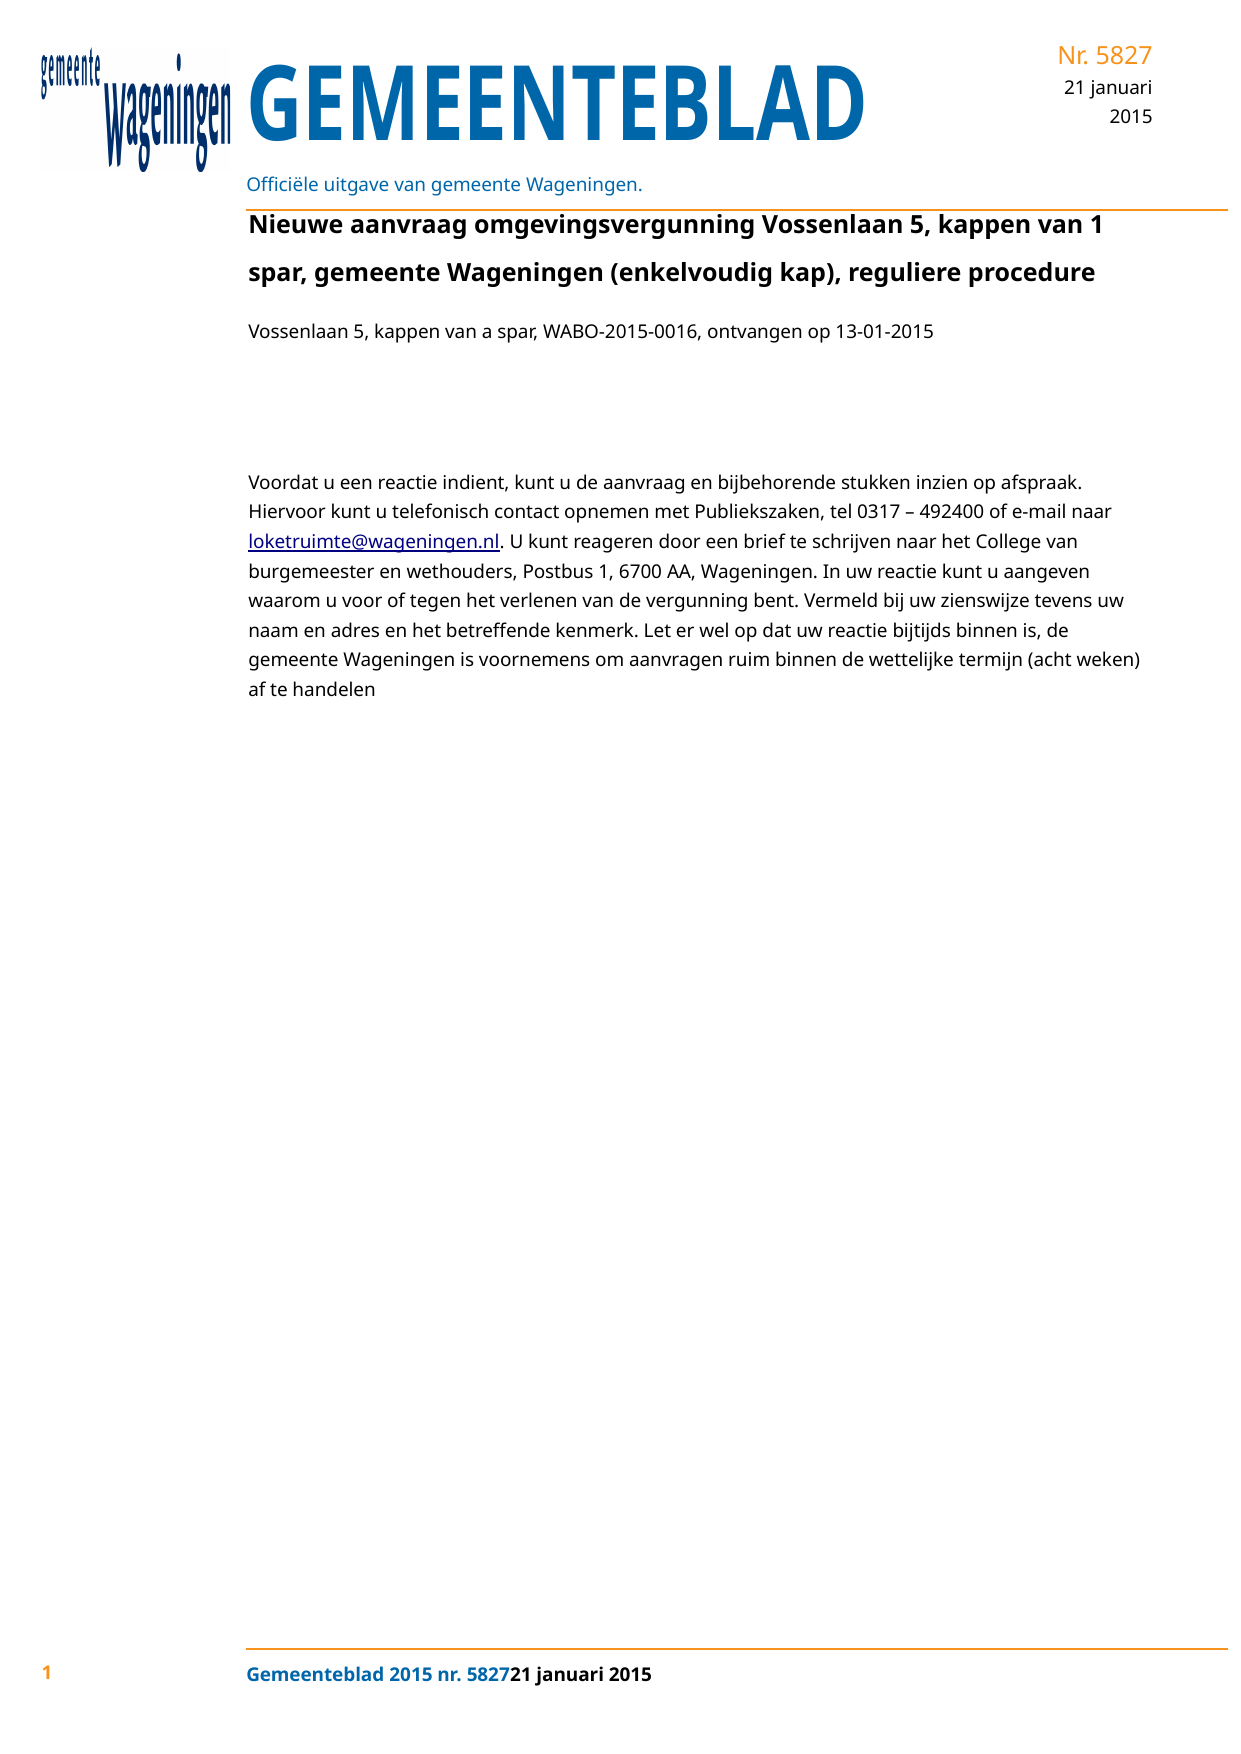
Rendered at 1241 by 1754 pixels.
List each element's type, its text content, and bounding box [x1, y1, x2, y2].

text Nieuwe aanvraag omgevingsvergunning Vossenlaan 5, kappen van 1 spar, gemeente Wageningen (enkelvoudig kap), reguliere procedure [248, 211, 1152, 288]
text Voordat u een reactie indient, kunt u de aanvraag en bijbehorende stukken inzien op afspraak. Hiervoor kunt u telefonisch contact opnemen met Publiekszaken, tel 0317 – 492400 of e-mail naar loketruimte@wageningen.nl. U kunt reageren door een brief te schrijven naar het College van burgemeester en wethouders, Postbus 1, 6700 AA, Wageningen. In uw reactie kunt u aangeven waarom u voor of tegen het verlenen van de vergunning bent. Vermeld bij uw zienswijze tevens uw naam en adres en het betreffende kenmerk. Let er wel op dat uw reactie bijtijds binnen is, de gemeente Wageningen is voornemens om aanvragen ruim binnen de wettelijke termijn (acht weken) af te handelen [248, 469, 1152, 702]
text Vossenlaan 5, kappen van a spar, WABO-2015-0016, ontvangen op 13-01-2015 [248, 318, 1152, 344]
picture [41, 47, 231, 172]
